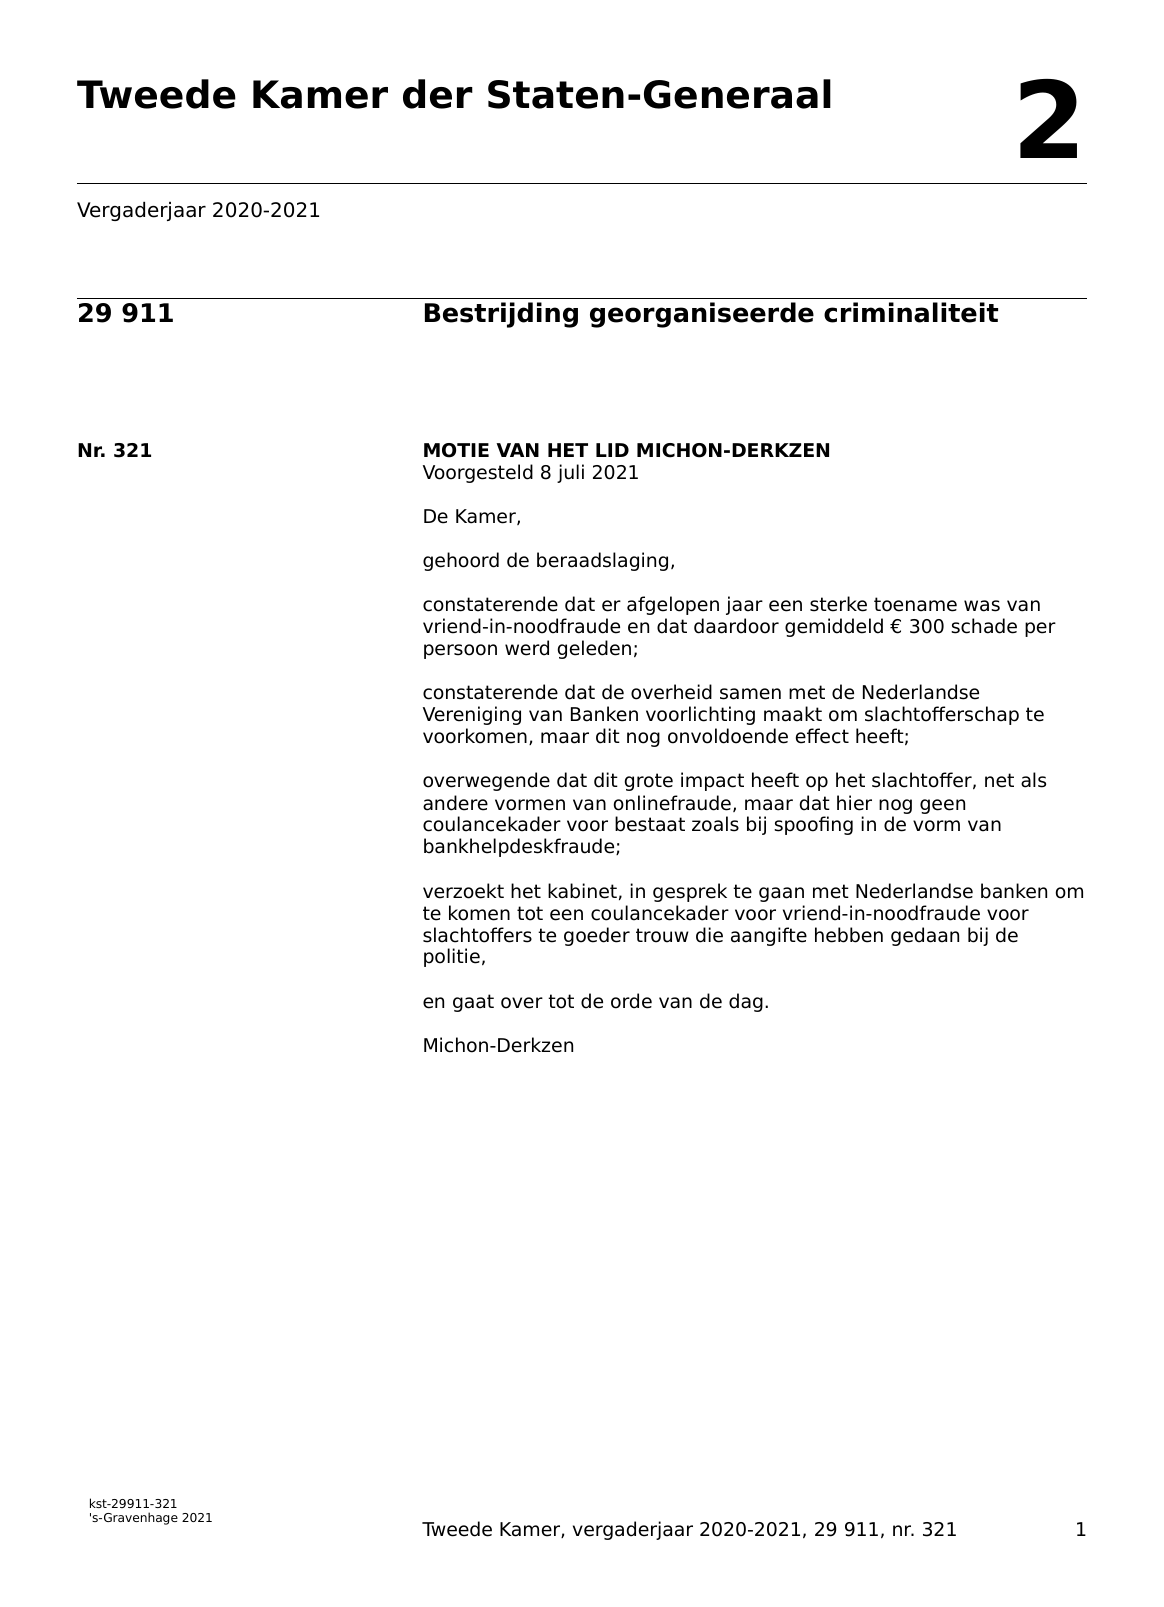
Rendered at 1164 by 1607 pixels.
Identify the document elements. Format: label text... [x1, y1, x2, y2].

table_header 2 [886, 59, 1087, 183]
text kst-29911-321 [88, 1497, 323, 1511]
table_cell Vergaderjaar 2020-2021 [77, 184, 1087, 298]
text verzoekt het kabinet, in gesprek te gaan met Nederlandse banken om te komen tot een coulancekader voor vriend-in-noodfraude voor slachtoffers te goeder trouw die aangifte hebben gedaan bij de politie, [422, 881, 1087, 968]
table_header Tweede Kamer der Staten-Generaal [77, 59, 886, 183]
text 's-Gravenhage 2021 [88, 1511, 323, 1525]
subtitle Nr. 321 MOTIE VAN HET LID MICHON-DERKZEN [77, 440, 1087, 462]
text Voorgesteld 8 juli 2021 [422, 462, 1087, 484]
text Michon-Derkzen [422, 1035, 1087, 1057]
subtitle 29 911 Bestrijding georganiseerde criminaliteit [77, 299, 1087, 329]
text en gaat over tot de orde van de dag. [422, 991, 1087, 1013]
text gehoord de beraadslaging, [422, 550, 1087, 572]
text overwegende dat dit grote impact heeft op het slachtoffer, net als andere vormen van onlinefraude, maar dat hier nog geen coulancekader voor bestaat zoals bij spoofing in de vorm van bankhelpdeskfraude; [422, 770, 1087, 858]
text constaterende dat er afgelopen jaar een sterke toename was van vriend-in-noodfraude en dat daardoor gemiddeld € 300 schade per persoon werd geleden; [422, 594, 1087, 660]
text De Kamer, [422, 506, 1087, 528]
text constaterende dat de overheid samen met de Nederlandse Vereniging van Banken voorlichting maakt om slachtofferschap te voorkomen, maar dit nog onvoldoende effect heeft; [422, 682, 1087, 748]
